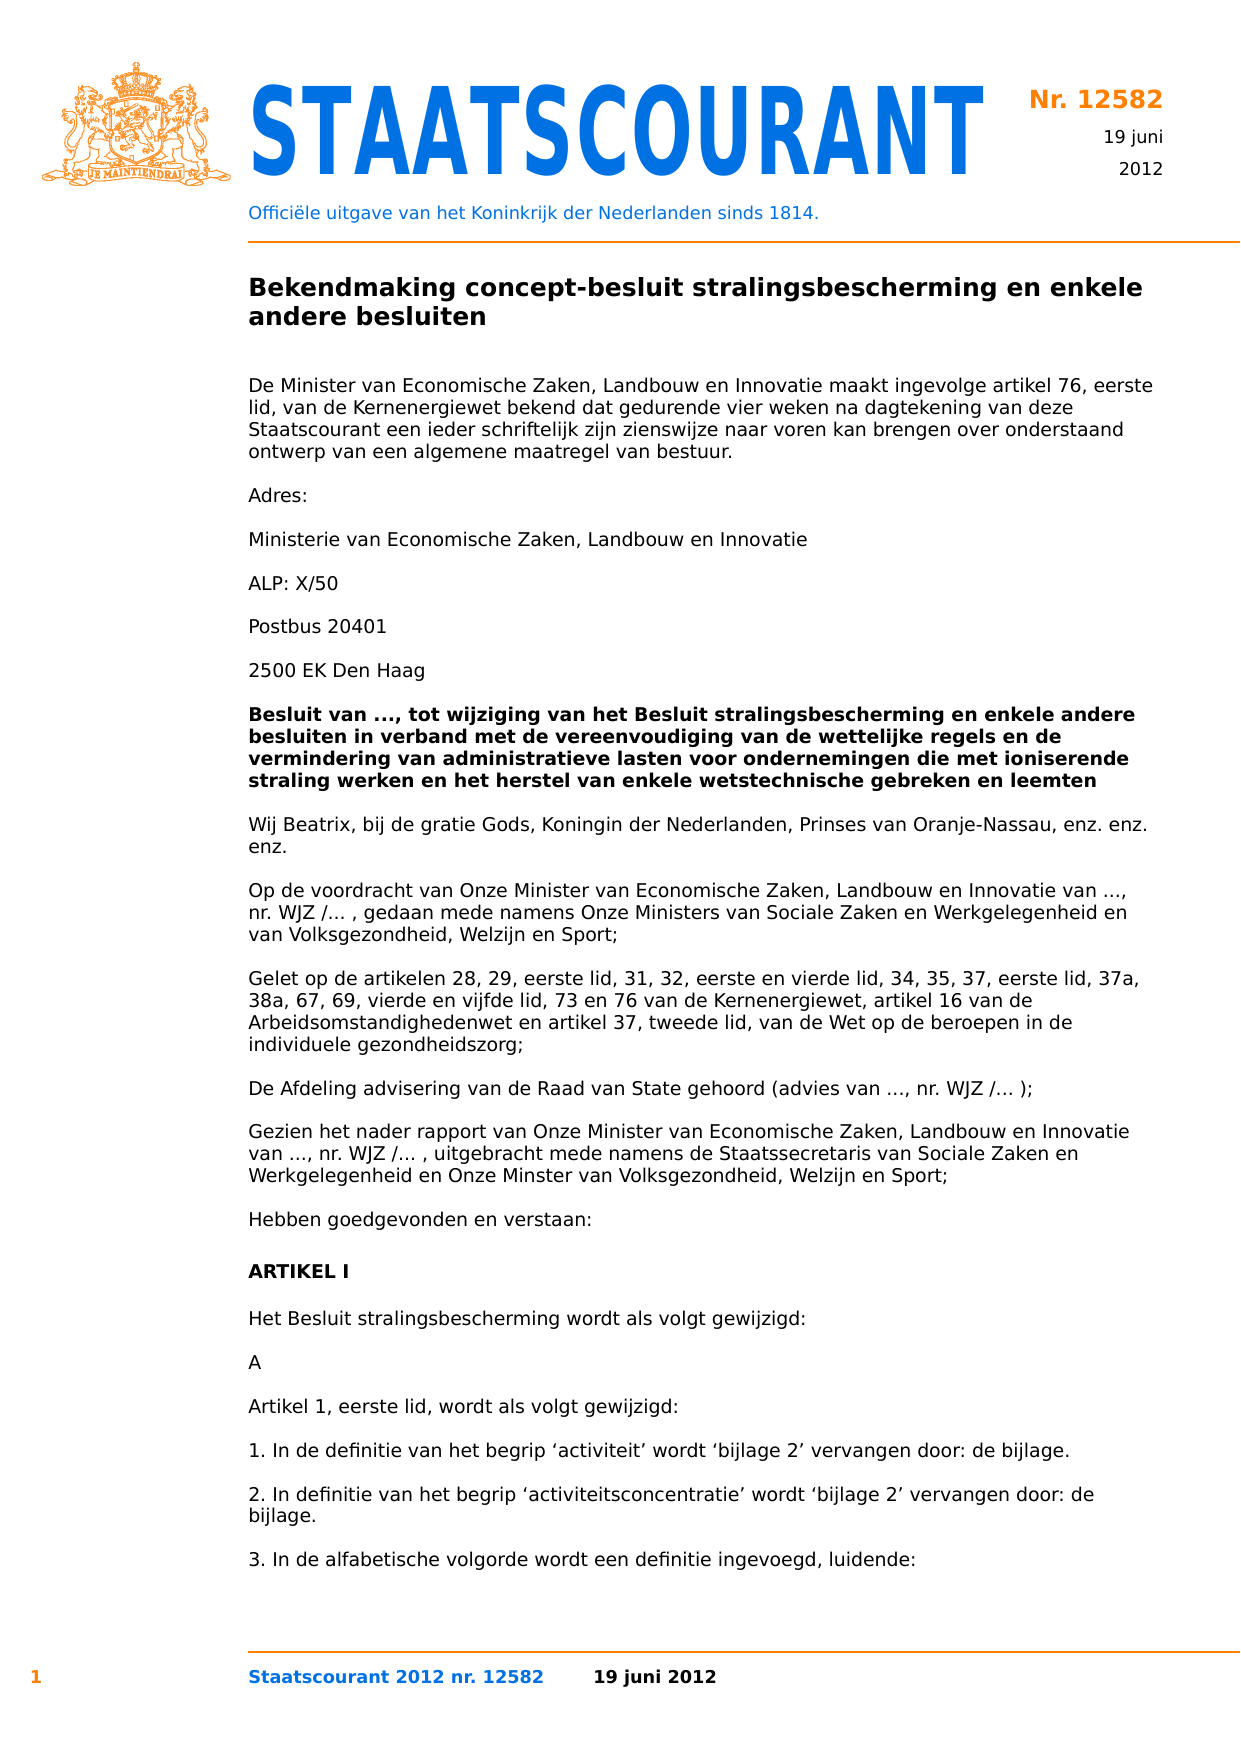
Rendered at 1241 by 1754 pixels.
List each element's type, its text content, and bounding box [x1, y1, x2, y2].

table_header [25, 62, 248, 241]
text Wij Beatrix, bij de gratie Gods, Koningin der Nederlanden, Prinses van Oranje-Nassau, enz. enz. enz. [248, 814, 1163, 858]
table_header Nr. 12582 [998, 62, 1240, 121]
text 1. In de definitie van het begrip ‘activiteit’ wordt ‘bijlage 2’ vervangen door: de bijlage. [248, 1439, 1163, 1462]
text Adres: [248, 485, 1163, 507]
text Op de voordracht van Onze Minister van Economische Zaken, Landbouw en Innovatie van ..., nr. WJZ /... , gedaan mede namens Onze Ministers van Sociale Zaken en Werkgelegenheid en van Volksgezondheid, Welzijn en Sport; [248, 880, 1163, 946]
text Ministerie van Economische Zaken, Landbouw en Innovatie [248, 529, 1163, 551]
subtitle ARTIKEL I [248, 1261, 1163, 1283]
text Gelet op de artikelen 28, 29, eerste lid, 31, 32, eerste en vierde lid, 34, 35, 37, eerste lid, 37a, 38a, 67, 69, vierde en vijfde lid, 73 en 76 van de Kernenergiewet, artikel 16 van de Arbeidsomstandighedenwet en artikel 37, tweede lid, van de Wet op de beroepen in de individuele gezondheidszorg; [248, 968, 1163, 1056]
table_cell Officiële uitgave van het Koninkrijk der Nederlanden sinds 1814. [248, 203, 1240, 241]
text 2. In definitie van het begrip ‘activiteitsconcentratie’ wordt ‘bijlage 2’ vervangen door: de bijlage. [248, 1483, 1163, 1527]
text De Afdeling advisering van de Raad van State gehoord (advies van ..., nr. WJZ /... ); [248, 1077, 1163, 1099]
text ALP: X/50 [248, 573, 1163, 594]
text Het Besluit stralingsbescherming wordt als volgt gewijzigd: [248, 1308, 1163, 1330]
subtitle Bekendmaking concept-besluit stralingsbescherming en enkele andere besluiten [248, 273, 1163, 331]
table_cell 2012 [998, 153, 1240, 203]
picture [41, 62, 231, 186]
text 3. In de alfabetische volgorde wordt een definitie ingevoegd, luidende: [248, 1549, 1163, 1571]
text 2500 EK Den Haag [248, 660, 1163, 682]
text Hebben goedgevonden en verstaan: [248, 1209, 1163, 1231]
table_header STAATSCOURANT [248, 62, 998, 203]
text A [248, 1352, 1163, 1374]
text Gezien het nader rapport van Onze Minister van Economische Zaken, Landbouw en Innovatie van ..., nr. WJZ /... , uitgebracht mede namens de Staatssecretaris van Sociale Zaken en Werkgelegenheid en Onze Minster van Volksgezondheid, Welzijn en Sport; [248, 1121, 1163, 1187]
text Postbus 20401 [248, 616, 1163, 638]
text Artikel 1, eerste lid, wordt als volgt gewijzigd: [248, 1396, 1163, 1418]
text Besluit van ..., tot wijziging van het Besluit stralingsbescherming en enkele andere besluiten in verband met de vereenvoudiging van de wettelijke regels en de vermindering van administratieve lasten voor ondernemingen die met ioniserende straling werken en het herstel van enkele wetstechnische gebreken en leemten [248, 704, 1163, 792]
text De Minister van Economische Zaken, Landbouw en Innovatie maakt ingevolge artikel 76, eerste lid, van de Kernenergiewet bekend dat gedurende vier weken na dagtekening van deze Staatscourant een ieder schriftelijk zijn zienswijze naar voren kan brengen over onderstaand ontwerp van een algemene maatregel van bestuur. [248, 375, 1163, 463]
table_cell 19 juni [998, 121, 1240, 153]
